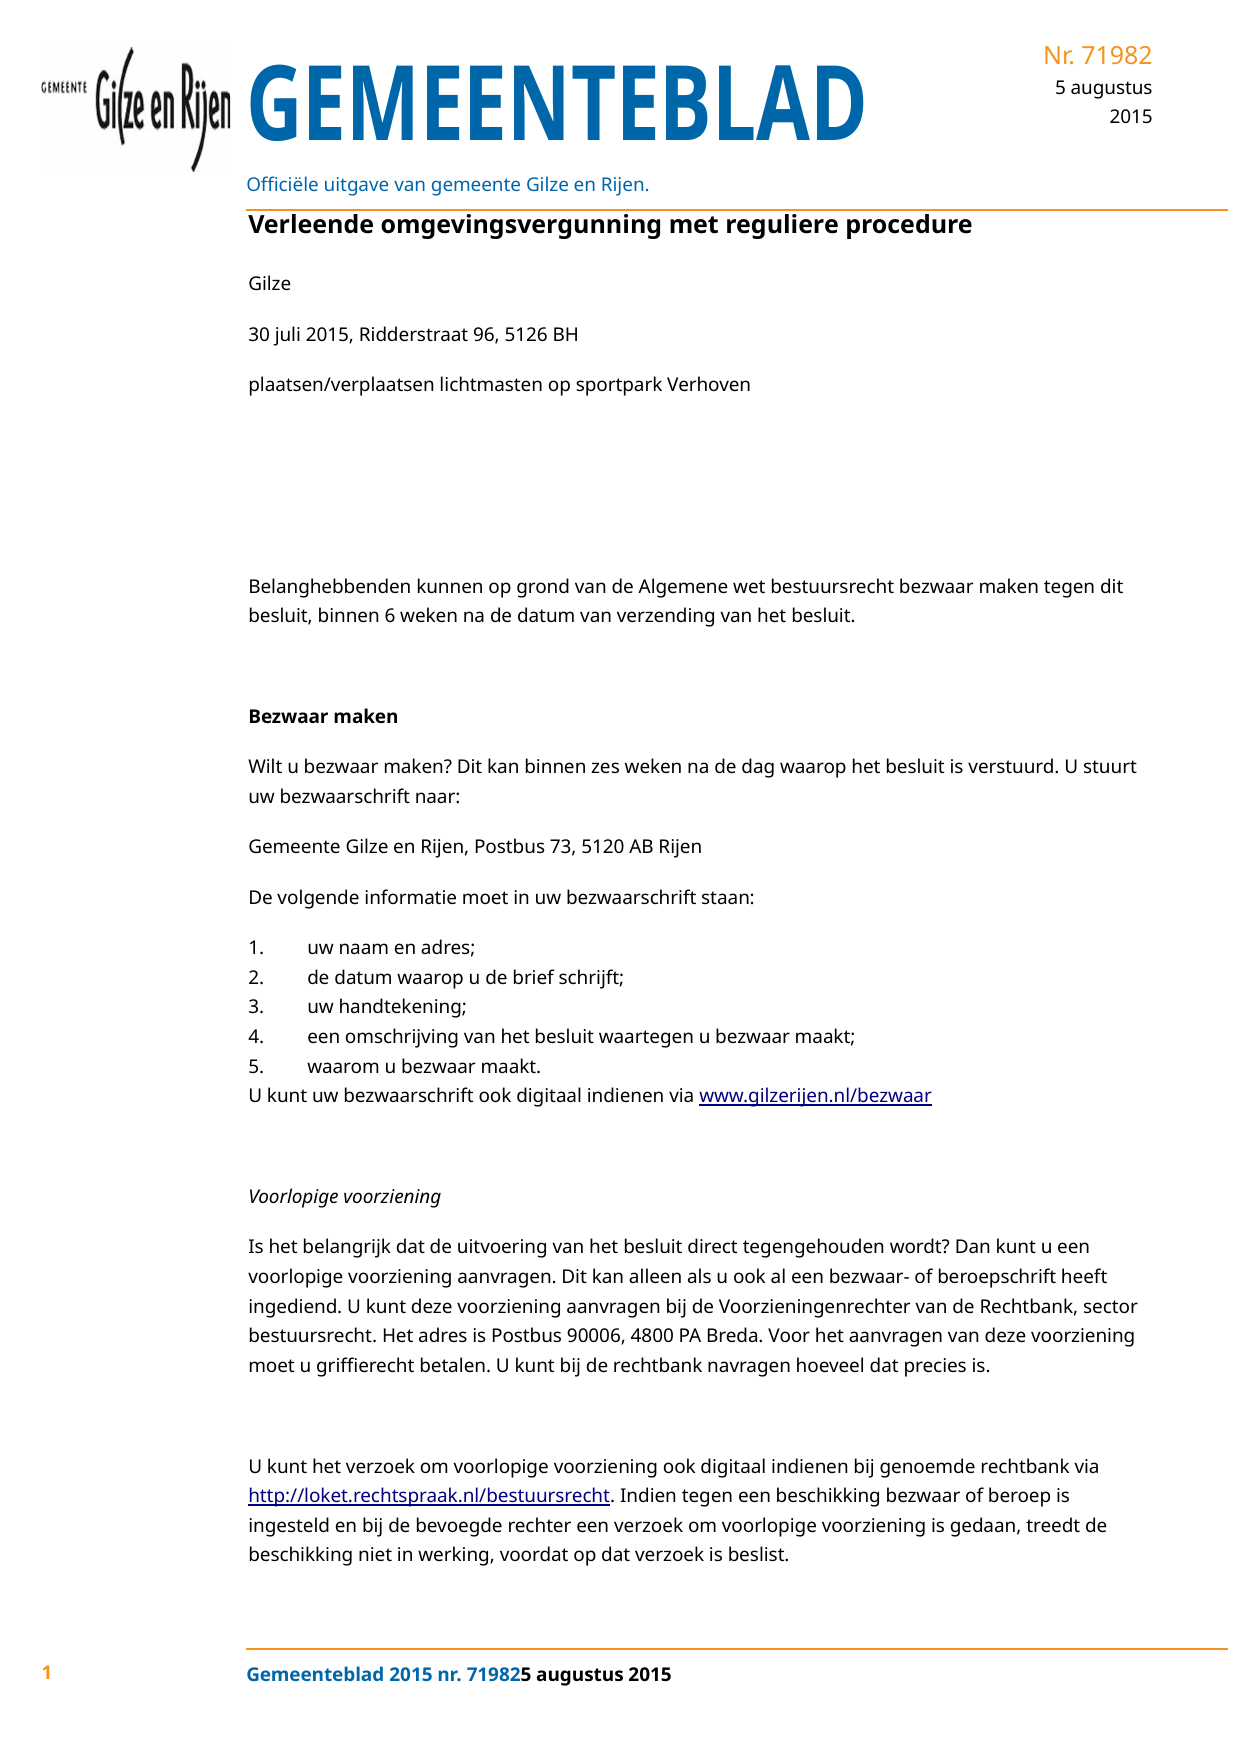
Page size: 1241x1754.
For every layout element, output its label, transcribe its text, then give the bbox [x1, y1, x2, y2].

text U kunt het verzoek om voorlopige voorziening ook digitaal indienen bij genoemde rechtbank via http://loket.rechtspraak.nl/bestuursrecht. Indien tegen een beschikking bezwaar of beroep is ingesteld en bij de bevoegde rechter een verzoek om voorlopige voorziening is gedaan, treedt de beschikking niet in werking, voordat op dat verzoek is beslist. [248, 1453, 1152, 1567]
text Voorlopige voorziening [248, 1183, 1152, 1209]
text 30 juli 2015, Ridderstraat 96, 5126 BH [248, 321, 1152, 346]
list waarom u bezwaar maakt. [248, 1053, 1152, 1078]
picture [41, 47, 231, 172]
text Is het belangrijk dat de uitvoering van het besluit direct tegengehouden wordt? Dan kunt u een voorlopige voorziening aanvragen. Dit kan alleen als u ook al een bezwaar- of beroepschrift heeft ingediend. U kunt deze voorziening aanvragen bij de Voorzieningenrechter van de Rechtbank, sector bestuursrecht. Het adres is Postbus 90006, 4800 PA Breda. Voor het aanvragen van deze voorziening moet u griffierecht betalen. U kunt bij de rechtbank navragen hoeveel dat precies is. [248, 1234, 1152, 1378]
list uw handtekening; [248, 994, 1152, 1019]
text Verleende omgevingsvergunning met reguliere procedure [248, 211, 1152, 241]
list uw naam en adres; [248, 934, 1152, 960]
text Wilt u bezwaar maken? Dit kan binnen zes weken na de dag waarop het besluit is verstuurd. U stuurt uw bezwaarschrift naar: [248, 754, 1152, 809]
text Belanghebbenden kunnen op grond van de Algemene wet bestuursrecht bezwaar maken tegen dit besluit, binnen 6 weken na de datum van verzending van het besluit. [248, 573, 1152, 628]
text U kunt uw bezwaarschrift ook digitaal indienen via www.gilzerijen.nl/bezwaar [248, 1082, 1152, 1108]
text Gemeente Gilze en Rijen, Postbus 73, 5120 AB Rijen [248, 834, 1152, 859]
text plaatsen/verplaatsen lichtmasten op sportpark Verhoven [248, 371, 1152, 397]
text De volgende informatie moet in uw bezwaarschrift staan: [248, 884, 1152, 910]
list een omschrijving van het besluit waartegen u bezwaar maakt; [248, 1023, 1152, 1049]
text Bezwaar maken [248, 703, 1152, 729]
text Gilze [248, 270, 1152, 296]
list de datum waarop u de brief schrijft; [248, 964, 1152, 990]
